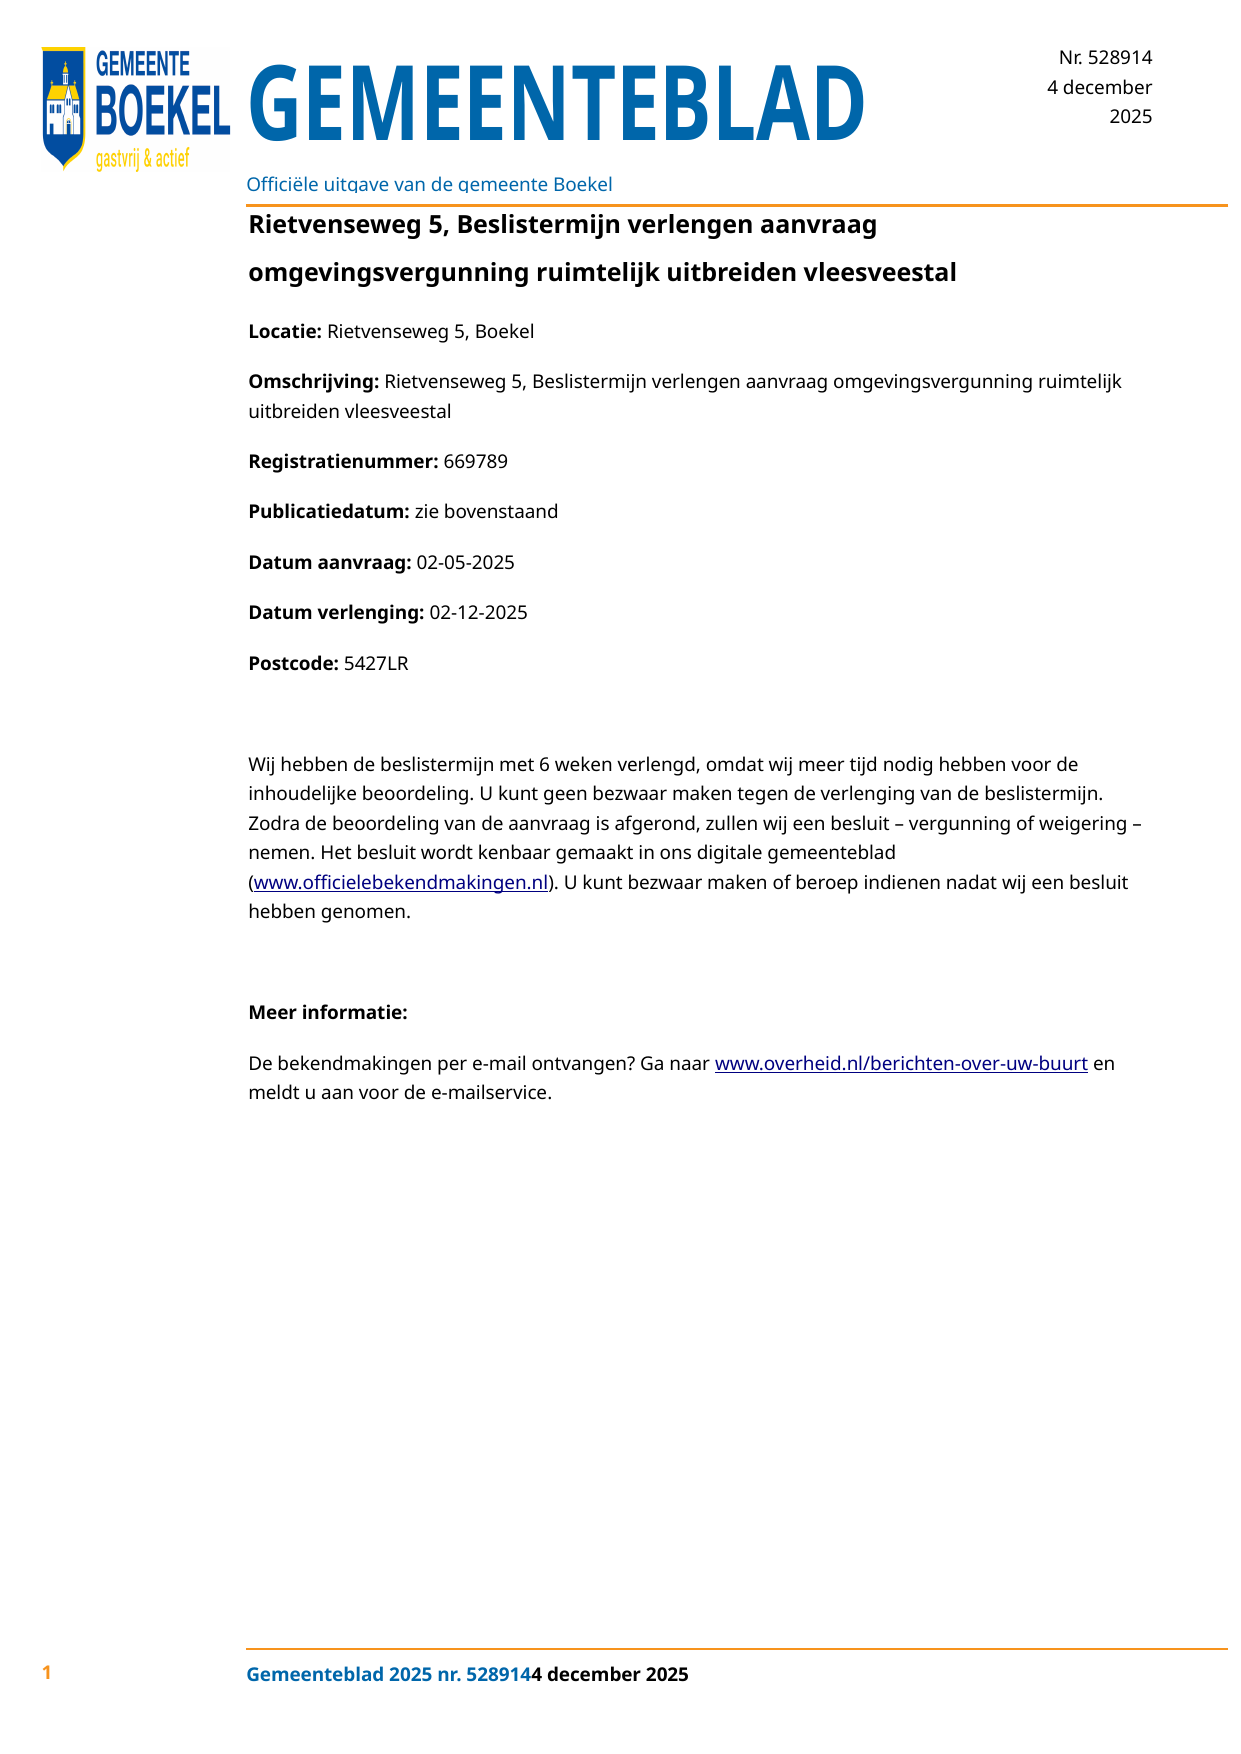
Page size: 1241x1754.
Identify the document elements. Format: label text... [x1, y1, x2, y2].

text Wij hebben de beslistermijn met 6 weken verlengd, omdat wij meer tijd nodig hebben voor de inhoudelijke beoordeling. U kunt geen bezwaar maken tegen de verlenging van de beslistermijn. Zodra de beoordeling van de aanvraag is afgerond, zullen wij een besluit – vergunning of weigering – nemen. Het besluit wordt kenbaar gemaakt in ons digitale gemeenteblad (www.officielebekendmakingen.nl). U kunt bezwaar maken of beroep indienen nadat wij een besluit hebben genomen. [248, 751, 1152, 924]
text Omschrijving: Rietvenseweg 5, Beslistermijn verlengen aanvraag omgevingsvergunning ruimtelijk uitbreiden vleesveestal [248, 368, 1152, 424]
text Locatie: Rietvenseweg 5, Boekel [248, 318, 1152, 344]
text Publicatiedatum: zie bovenstaand [248, 499, 1152, 524]
text Registratienummer: 669789 [248, 448, 1152, 474]
text De bekendmakingen per e-mail ontvangen? Ga naar www.overheid.nl/berichten-over-uw-buurt en meldt u aan voor de e-mailservice. [248, 1050, 1152, 1105]
text Rietvenseweg 5, Beslistermijn verlengen aanvraag omgevingsvergunning ruimtelijk uitbreiden vleesveestal [248, 207, 1152, 288]
text Datum aanvraag: 02-05-2025 [248, 549, 1152, 575]
picture [41, 47, 231, 172]
text Postcode: 5427LR [248, 650, 1152, 676]
text Meer informatie: [248, 999, 1152, 1025]
text Datum verlenging: 02-12-2025 [248, 599, 1152, 625]
